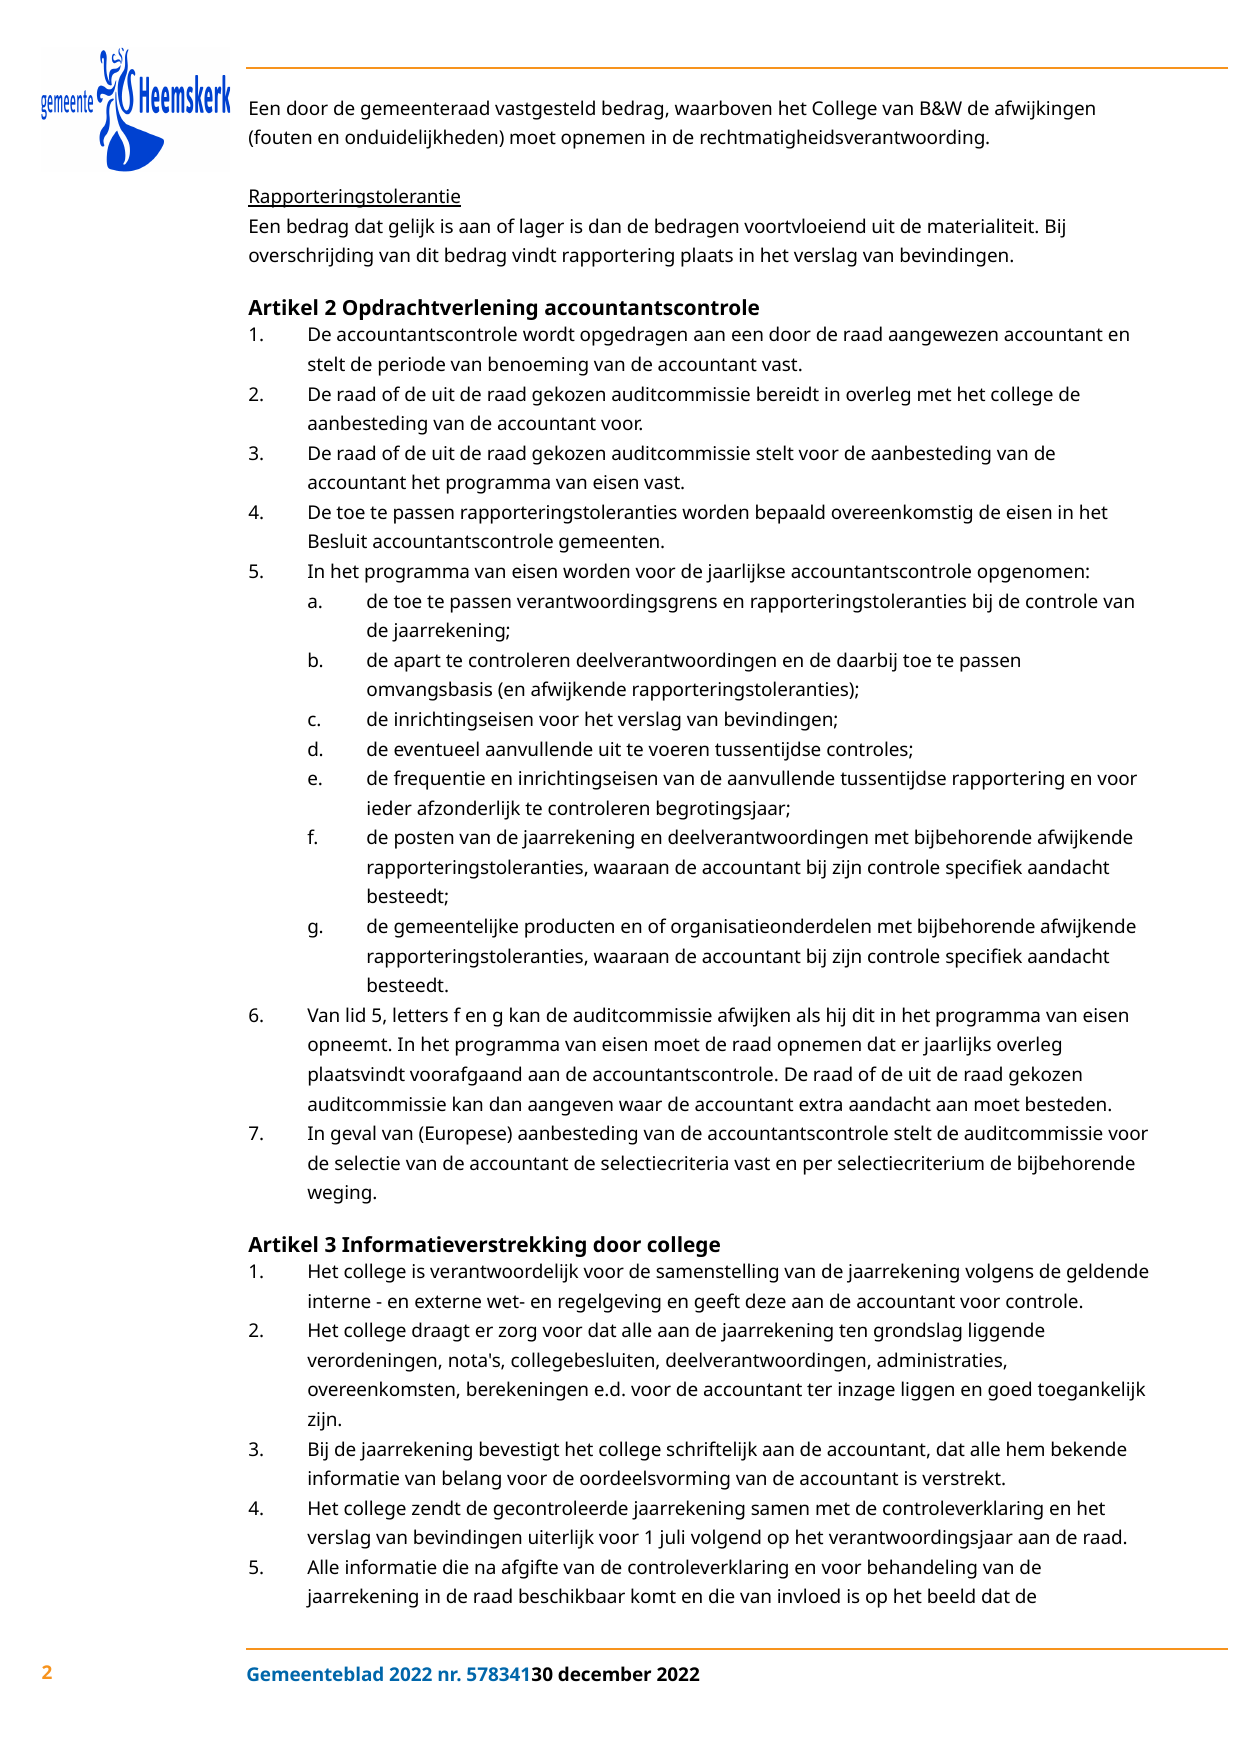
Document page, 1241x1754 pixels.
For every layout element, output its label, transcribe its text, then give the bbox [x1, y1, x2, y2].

text Artikel 2 Opdrachtverlening accountantscontrole [248, 293, 1152, 322]
list de eventueel aanvullende uit te voeren tussentijdse controles; [307, 736, 1152, 761]
text Rapporteringstolerantie [248, 183, 1152, 209]
list de apart te controleren deelverantwoordingen en de daarbij toe te passen omvangsbasis (en afwijkende rapporteringstoleranties); [307, 647, 1152, 702]
list In het programma van eisen worden voor de jaarlijkse accountantscontrole opgenomen: [248, 558, 1152, 584]
list De accountantscontrole wordt opgedragen aan een door de raad aangewezen accountant en stelt de periode van benoeming van de accountant vast. [248, 322, 1152, 377]
list de gemeentelijke producten en of organisatieonderdelen met bijbehorende afwijkende rapporteringstoleranties, waaraan de accountant bij zijn controle specifiek aandacht besteedt. [307, 913, 1152, 998]
list de inrichtingseisen voor het verslag van bevindingen; [307, 706, 1152, 732]
text Artikel 3 Informatieverstrekking door college [248, 1230, 1152, 1258]
list De toe te passen rapporteringstoleranties worden bepaald overeenkomstig de eisen in het Besluit accountantscontrole gemeenten. [248, 499, 1152, 554]
list de toe te passen verantwoordingsgrens en rapporteringstoleranties bij de controle van de jaarrekening; [307, 588, 1152, 643]
list de frequentie en inrichtingseisen van de aanvullende tussentijdse rapportering en voor ieder afzonderlijk te controleren begrotingsjaar; [307, 765, 1152, 821]
list Het college zendt de gecontroleerde jaarrekening samen met de controleverklaring en het verslag van bevindingen uiterlijk voor 1 juli volgend op het verantwoordingsjaar aan de raad. [248, 1495, 1152, 1550]
picture [41, 47, 231, 172]
list Alle informatie die na afgifte van de controleverklaring en voor behandeling van de jaarrekening in de raad beschikbaar komt en die van invloed is op het beeld dat de [248, 1554, 1152, 1609]
list de posten van de jaarrekening en deelverantwoordingen met bijbehorende afwijkende rapporteringstoleranties, waaraan de accountant bij zijn controle specifiek aandacht besteedt; [307, 824, 1152, 909]
list De raad of de uit de raad gekozen auditcommissie bereidt in overleg met het college de aanbesteding van de accountant voor. [248, 381, 1152, 436]
list In geval van (Europese) aanbesteding van de accountantscontrole stelt de auditcommissie voor de selectie van de accountant de selectiecriteria vast en per selectiecriterium de bijbehorende weging. [248, 1120, 1152, 1205]
text Een door de gemeenteraad vastgesteld bedrag, waarboven het College van B&W de afwijkingen (fouten en onduidelijkheden) moet opnemen in de rechtmatigheidsverantwoording. [248, 95, 1152, 150]
list Het college draagt er zorg voor dat alle aan de jaarrekening ten grondslag liggende verordeningen, nota's, collegebesluiten, deelverantwoordingen, administraties, overeenkomsten, berekeningen e.d. voor de accountant ter inzage liggen en goed toegankelijk zijn. [248, 1317, 1152, 1432]
list Bij de jaarrekening bevestigt het college schriftelijk aan de accountant, dat alle hem bekende informatie van belang voor de oordeelsvorming van de accountant is verstrekt. [248, 1436, 1152, 1491]
text Een bedrag dat gelijk is aan of lager is dan de bedragen voortvloeiend uit de materialiteit. Bij overschrijding van dit bedrag vindt rapportering plaats in het verslag van bevindingen. [248, 213, 1152, 268]
list Van lid 5, letters f en g kan de auditcommissie afwijken als hij dit in het programma van eisen opneemt. In het programma van eisen moet de raad opnemen dat er jaarlijks overleg plaatsvindt voorafgaand aan de accountantscontrole. De raad of de uit de raad gekozen auditcommissie kan dan aangeven waar de accountant extra aandacht aan moet besteden. [248, 1002, 1152, 1116]
list De raad of de uit de raad gekozen auditcommissie stelt voor de aanbesteding van de accountant het programma van eisen vast. [248, 440, 1152, 495]
list Het college is verantwoordelijk voor de samenstelling van de jaarrekening volgens de geldende interne - en externe wet- en regelgeving en geeft deze aan de accountant voor controle. [248, 1258, 1152, 1314]
